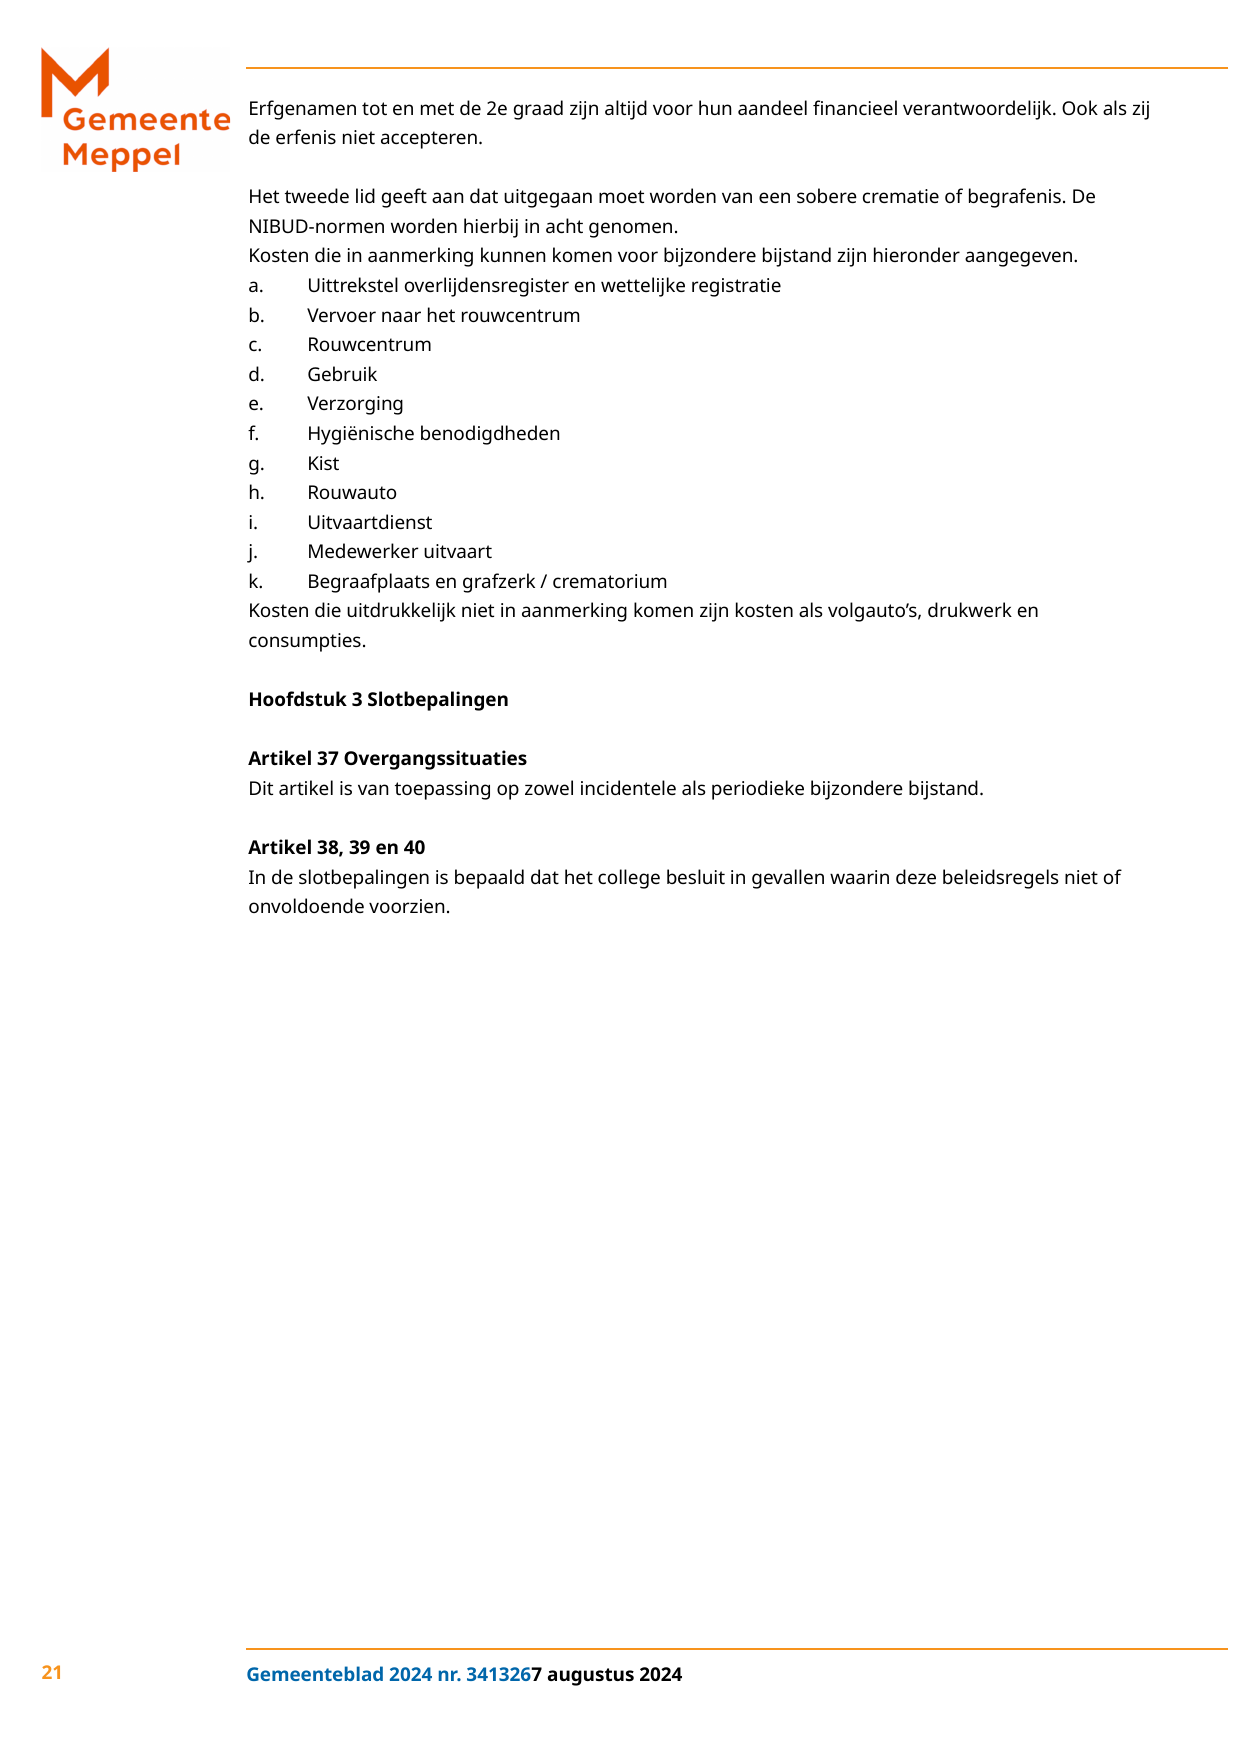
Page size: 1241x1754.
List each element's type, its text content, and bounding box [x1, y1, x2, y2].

list Uittrekstel overlijdensregister en wettelijke registratie [248, 272, 1152, 298]
text Het tweede lid geeft aan dat uitgegaan moet worden van een sobere crematie of begrafenis. De NIBUD-normen worden hierbij in acht genomen. [248, 183, 1152, 239]
text Hoofdstuk 3 Slotbepalingen [248, 686, 1152, 712]
list Begraafplaats en grafzerk / crematorium [248, 568, 1152, 594]
text Artikel 38, 39 en 40 [248, 834, 1152, 860]
text In de slotbepalingen is bepaald dat het college besluit in gevallen waarin deze beleidsregels niet of onvoldoende voorzien. [248, 864, 1152, 919]
text Kosten die uitdrukkelijk niet in aanmerking komen zijn kosten als volgauto’s, drukwerk en consumpties. [248, 598, 1152, 653]
picture [41, 47, 231, 172]
list Rouwauto [248, 479, 1152, 505]
list Verzorging [248, 391, 1152, 416]
list Gebruik [248, 361, 1152, 387]
list Medewerker uitvaart [248, 538, 1152, 564]
list Hygiënische benodigdheden [248, 420, 1152, 446]
list Vervoer naar het rouwcentrum [248, 302, 1152, 328]
list Kist [248, 450, 1152, 476]
list Uitvaartdienst [248, 509, 1152, 535]
text Erfgenamen tot en met de 2e graad zijn altijd voor hun aandeel financieel verantwoordelijk. Ook als zij de erfenis niet accepteren. [248, 95, 1152, 150]
list Rouwcentrum [248, 331, 1152, 357]
text Kosten die in aanmerking kunnen komen voor bijzondere bijstand zijn hieronder aangegeven. [248, 243, 1152, 268]
text Artikel 37 Overgangssituaties [248, 746, 1152, 771]
text Dit artikel is van toepassing op zowel incidentele als periodieke bijzondere bijstand. [248, 775, 1152, 801]
